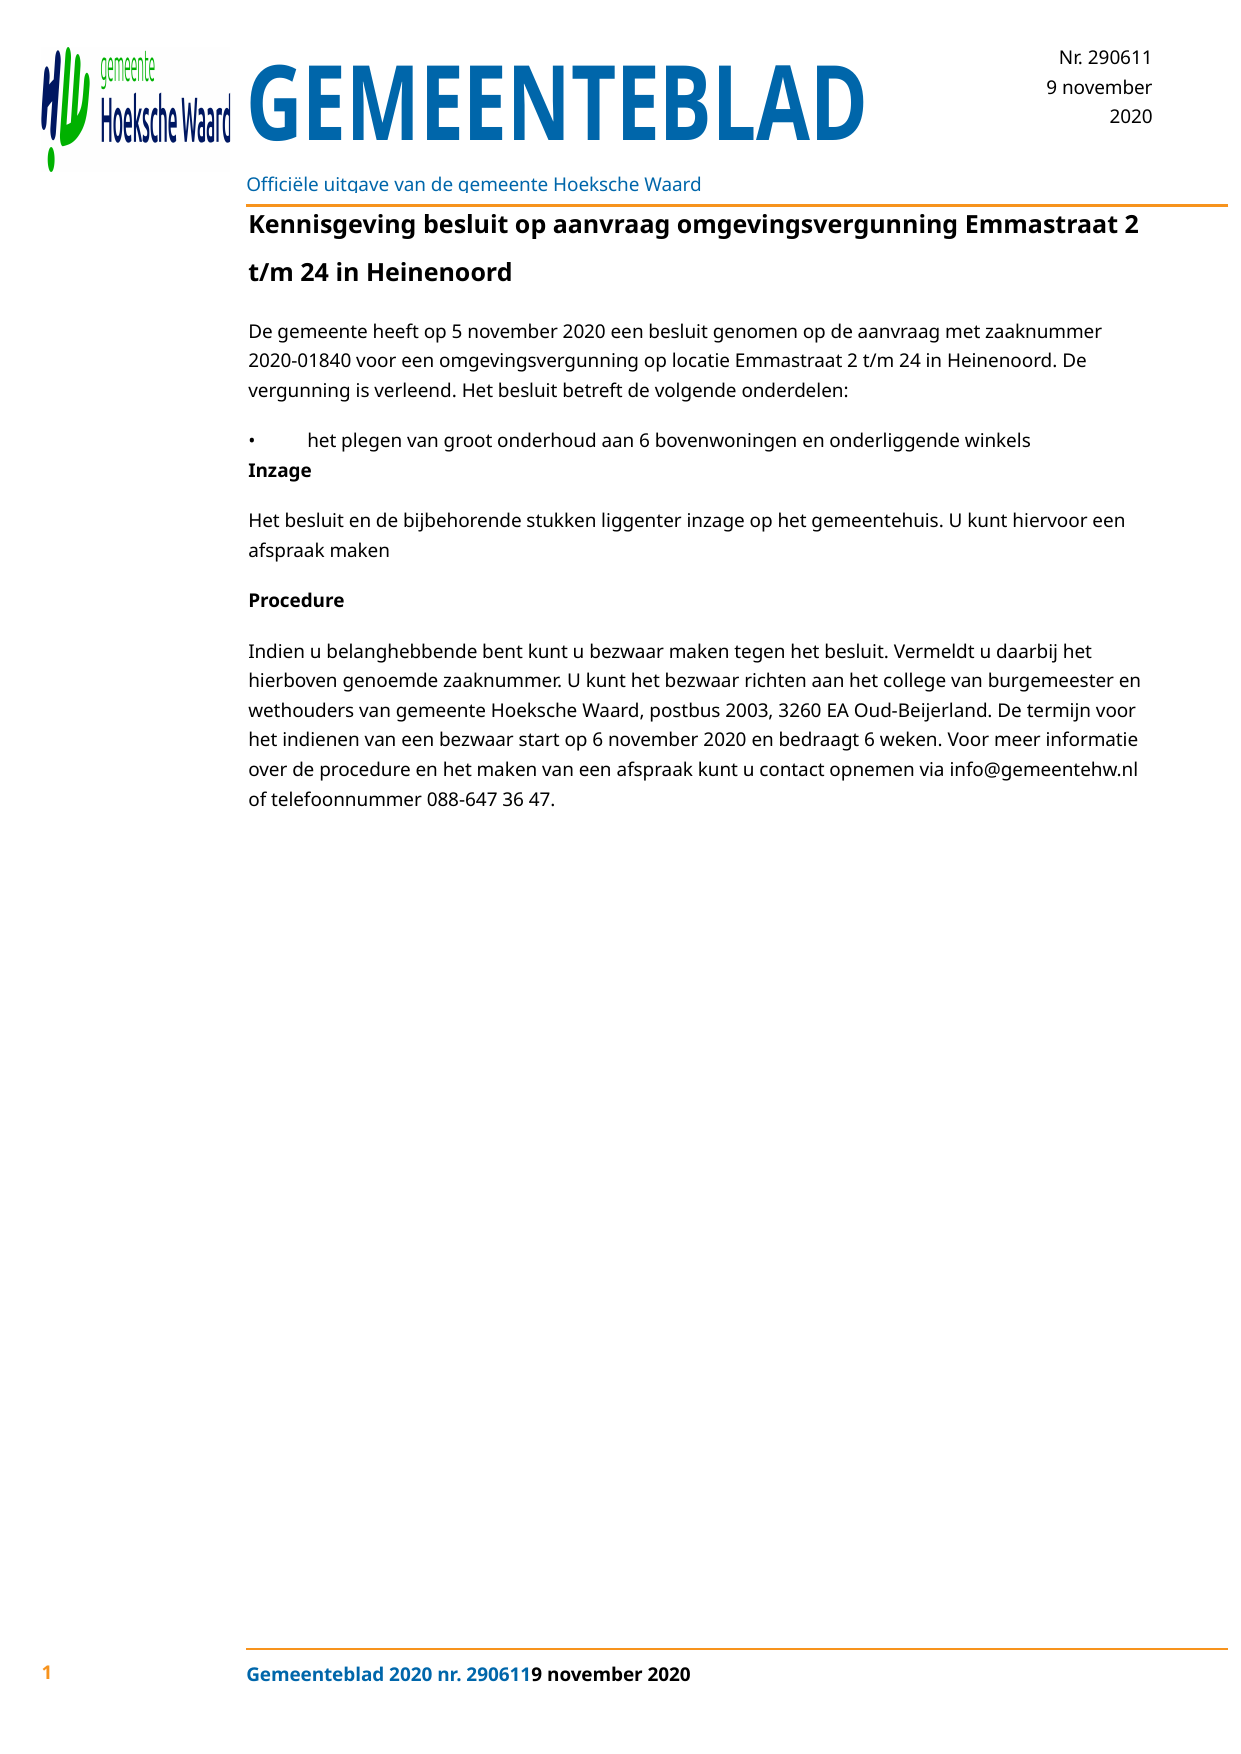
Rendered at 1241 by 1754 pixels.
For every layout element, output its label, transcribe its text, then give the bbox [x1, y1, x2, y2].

text De gemeente heeft op 5 november 2020 een besluit genomen op de aanvraag met zaaknummer 2020-01840 voor een omgevingsvergunning op locatie Emmastraat 2 t/m 24 in Heinenoord. De vergunning is verleend. Het besluit betreft de volgende onderdelen: [248, 318, 1152, 403]
text Procedure [248, 587, 1152, 613]
text Inzage [248, 457, 1152, 483]
text Kennisgeving besluit op aanvraag omgevingsvergunning Emmastraat 2 t/m 24 in Heinenoord [248, 207, 1152, 288]
picture [41, 47, 231, 172]
text Indien u belanghebbende bent kunt u bezwaar maken tegen het besluit. Vermeldt u daarbij het hierboven genoemde zaaknummer. U kunt het bezwaar richten aan het college van burgemeester en wethouders van gemeente Hoeksche Waard, postbus 2003, 3260 EA Oud-Beijerland. De termijn voor het indienen van een bezwaar start op 6 november 2020 en bedraagt 6 weken. Voor meer informatie over de procedure en het maken van een afspraak kunt u contact opnemen via info@gemeentehw.nl of telefoonnummer 088-647 36 47. [248, 638, 1152, 812]
list het plegen van groot onderhoud aan 6 bovenwoningen en onderliggende winkels [248, 427, 1152, 453]
text Het besluit en de bijbehorende stukken liggenter inzage op het gemeentehuis. U kunt hiervoor een afspraak maken [248, 507, 1152, 563]
